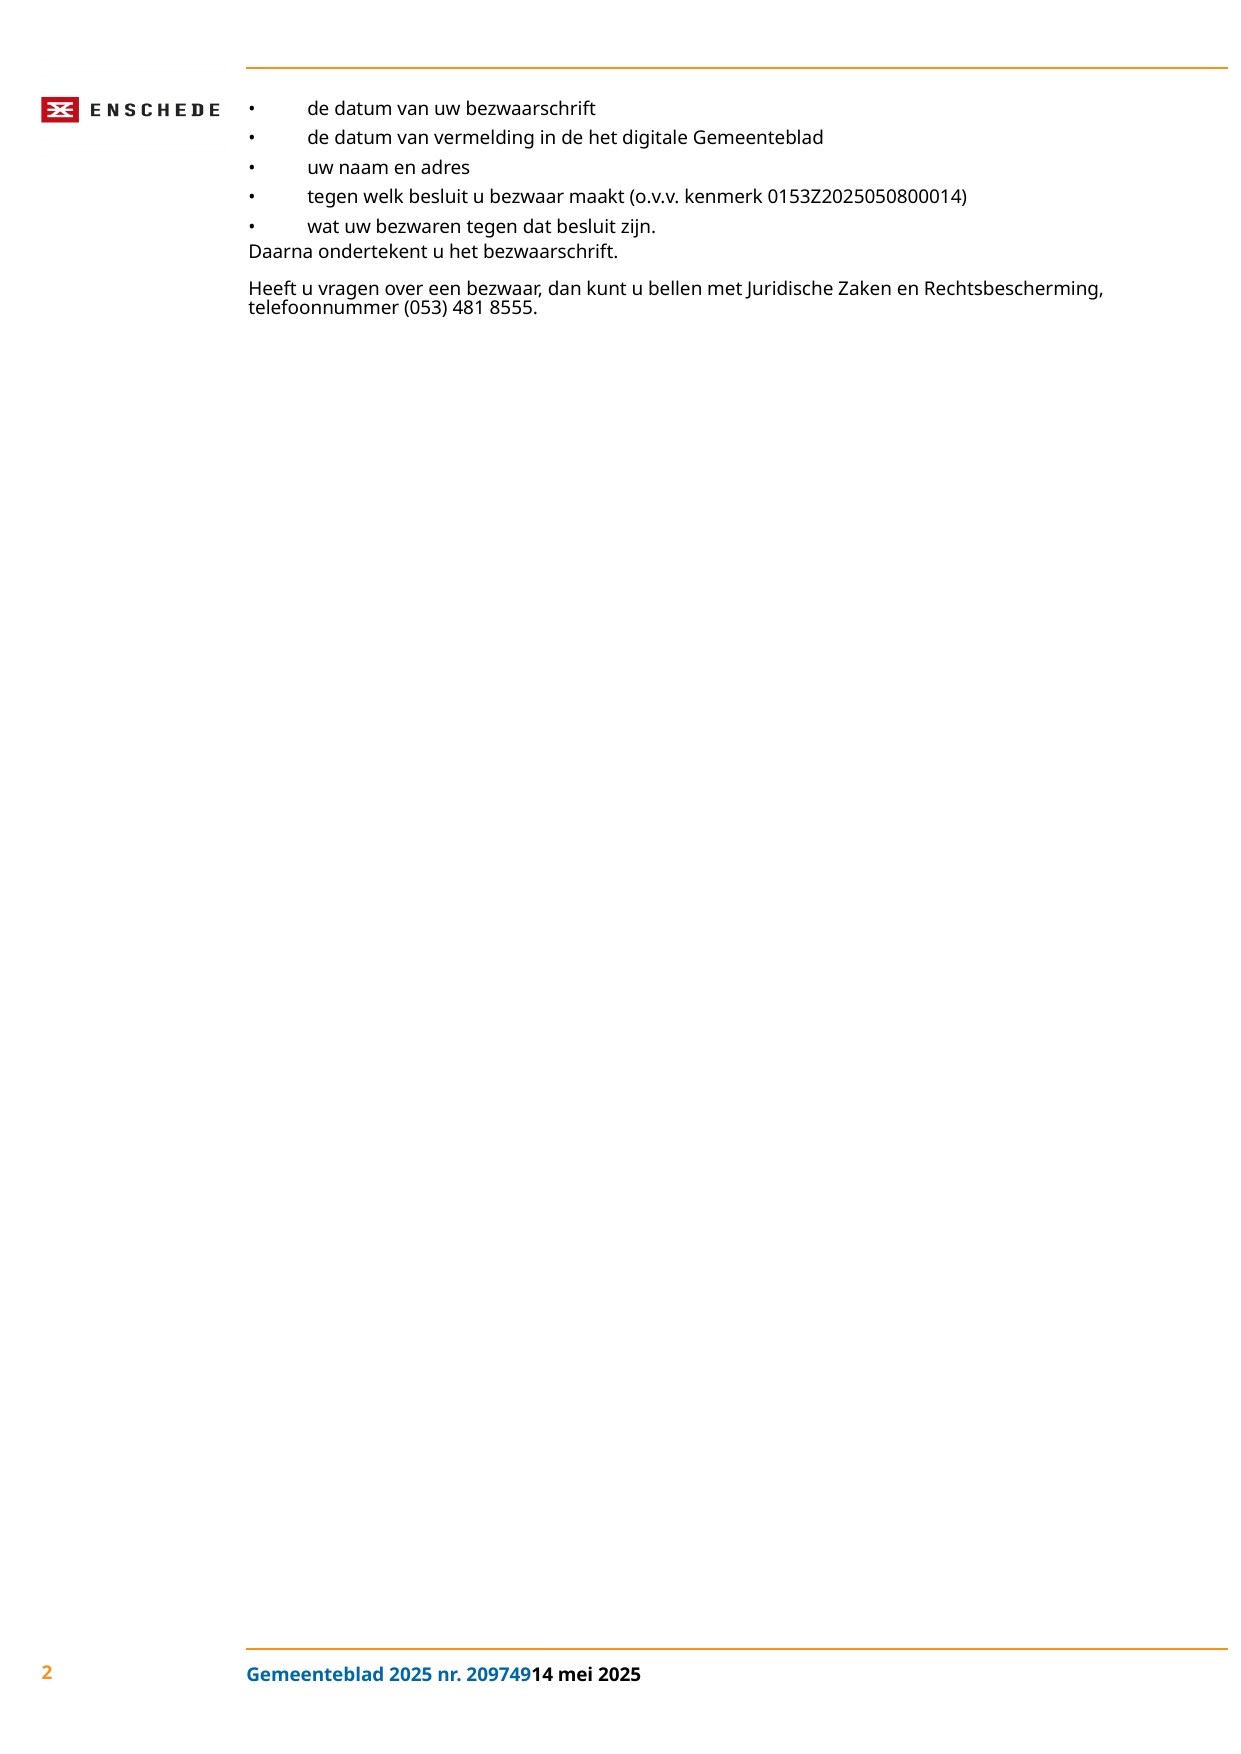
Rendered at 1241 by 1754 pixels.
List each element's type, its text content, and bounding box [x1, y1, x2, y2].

text Heeft u vragen over een bezwaar, dan kunt u bellen met Juridische Zaken en Rechtsbescherming, telefoonnummer (053) 481 8555. [248, 280, 1152, 318]
list tegen welk besluit u bezwaar maakt (o.v.v. kenmerk 0153Z2025050800014) [248, 183, 1152, 209]
picture [41, 47, 231, 172]
list wat uw bezwaren tegen dat besluit zijn. [248, 213, 1152, 239]
list uw naam en adres [248, 154, 1152, 180]
list de datum van vermelding in de het digitale Gemeenteblad [248, 124, 1152, 150]
list de datum van uw bezwaarschrift [248, 95, 1152, 121]
text Daarna ondertekent u het bezwaarschrift. [248, 243, 1152, 262]
